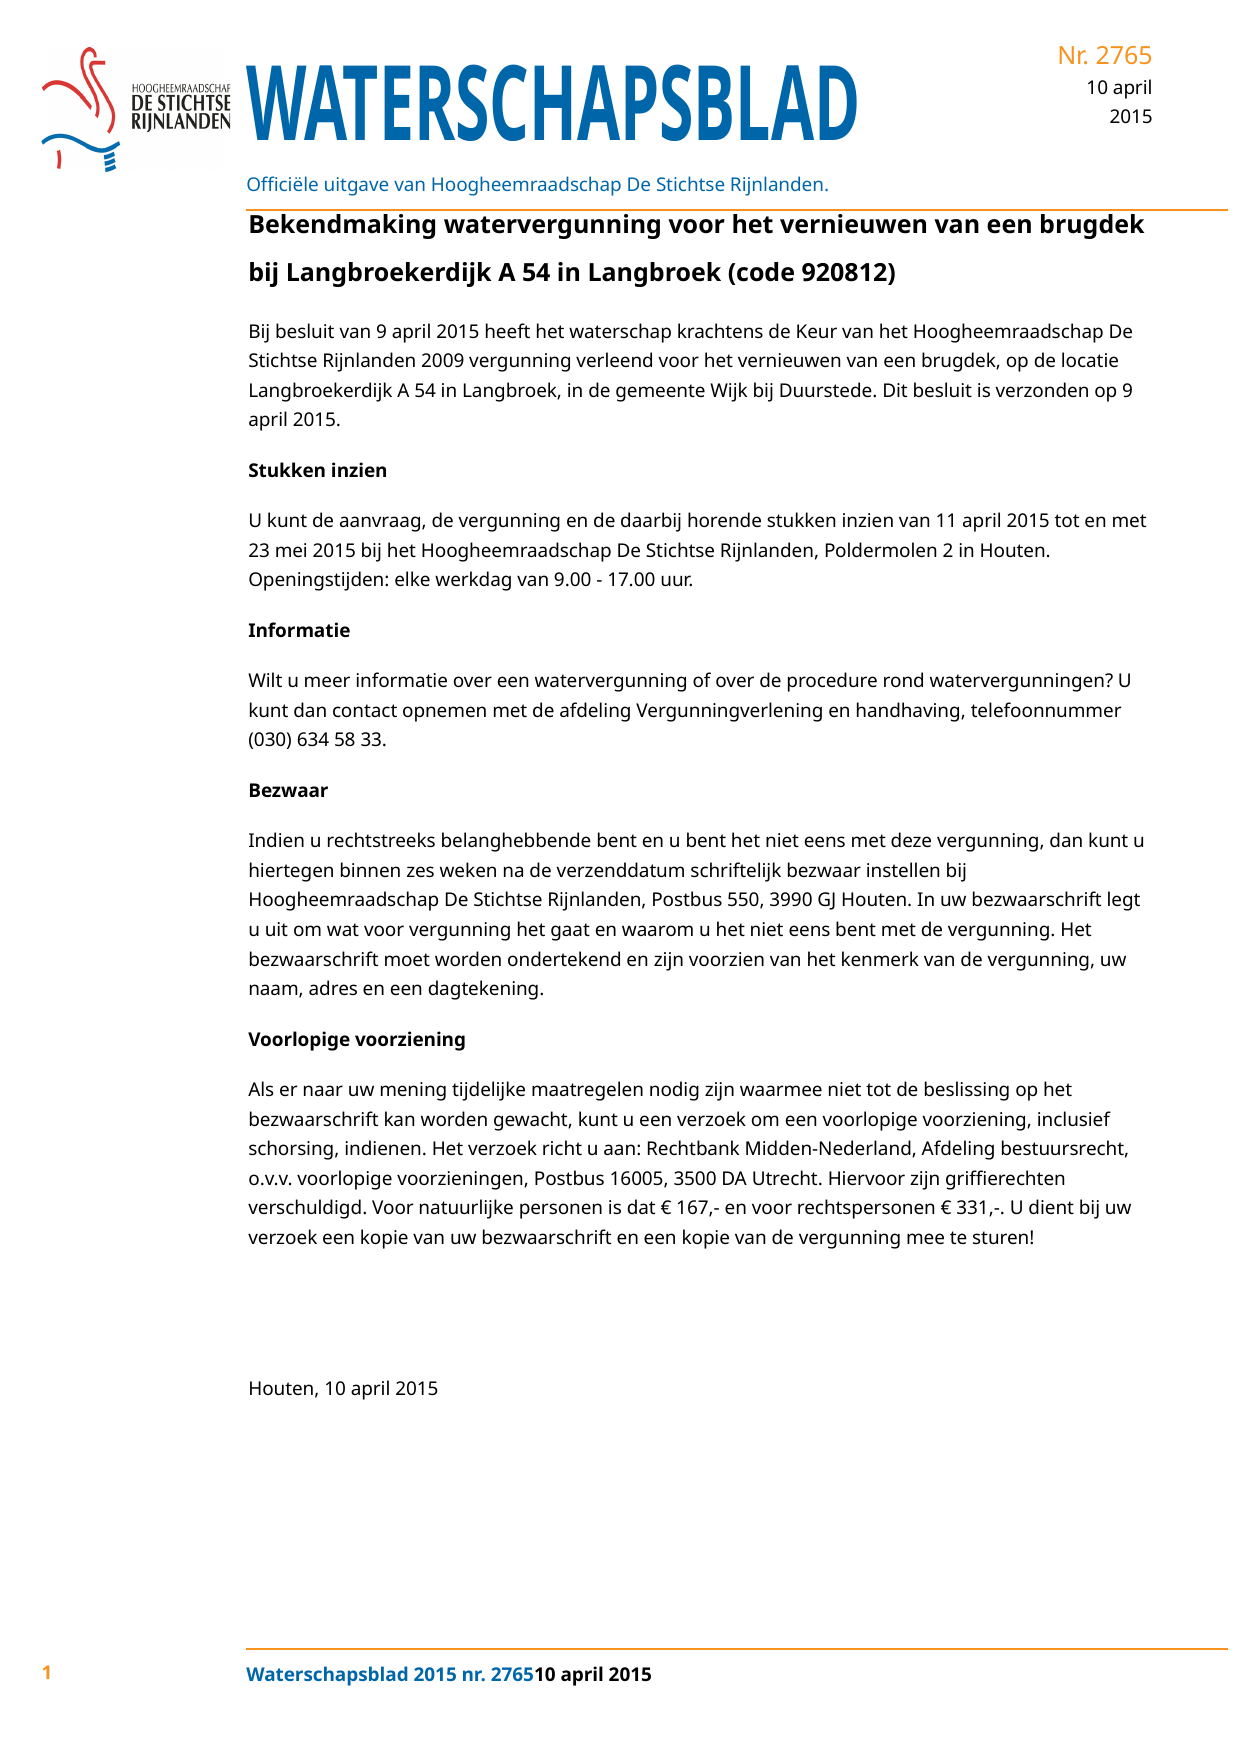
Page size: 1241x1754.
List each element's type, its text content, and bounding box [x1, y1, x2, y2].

text Als er naar uw mening tijdelijke maatregelen nodig zijn waarmee niet tot de beslissing op het bezwaarschrift kan worden gewacht, kunt u een verzoek om een voorlopige voorziening, inclusief schorsing, indienen. Het verzoek richt u aan: Rechtbank Midden-Nederland, Afdeling bestuursrecht, o.v.v. voorlopige voorzieningen, Postbus 16005, 3500 DA Utrecht. Hiervoor zijn griffierechten verschuldigd. Voor natuurlijke personen is dat € 167,- en voor rechtspersonen € 331,-. U dient bij uw verzoek een kopie van uw bezwaarschrift en een kopie van de vergunning mee te sturen! [248, 1076, 1152, 1250]
text Indien u rechtstreeks belanghebbende bent en u bent het niet eens met deze vergunning, dan kunt u hiertegen binnen zes weken na de verzenddatum schriftelijk bezwaar instellen bij Hoogheemraadschap De Stichtse Rijnlanden, Postbus 550, 3990 GJ Houten. In uw bezwaarschrift legt u uit om wat voor vergunning het gaat en waarom u het niet eens bent met de vergunning. Het bezwaarschrift moet worden ondertekend en zijn voorzien van het kenmerk van de vergunning, uw naam, adres en een dagtekening. [248, 827, 1152, 1001]
text Informatie [248, 617, 1152, 643]
text Wilt u meer informatie over een watervergunning of over de procedure rond watervergunningen? U kunt dan contact opnemen met de afdeling Vergunningverlening en handhaving, telefoonnummer (030) 634 58 33. [248, 667, 1152, 752]
picture [41, 47, 231, 172]
text U kunt de aanvraag, de vergunning en de daarbij horende stukken inzien van 11 april 2015 tot en met 23 mei 2015 bij het Hoogheemraadschap De Stichtse Rijnlanden, Poldermolen 2 in Houten. Openingstijden: elke werkdag van 9.00 - 17.00 uur. [248, 507, 1152, 592]
text Bij besluit van 9 april 2015 heeft het waterschap krachtens de Keur van het Hoogheemraadschap De Stichtse Rijnlanden 2009 vergunning verleend voor het vernieuwen van een brugdek, op de locatie Langbroekerdijk A 54 in Langbroek, in de gemeente Wijk bij Duurstede. Dit besluit is verzonden op 9 april 2015. [248, 318, 1152, 432]
text Houten, 10 april 2015 [248, 1375, 1152, 1401]
text Voorlopige voorziening [248, 1026, 1152, 1052]
text Stukken inzien [248, 457, 1152, 483]
text Bezwaar [248, 777, 1152, 803]
text Bekendmaking watervergunning voor het vernieuwen van een brugdek bij Langbroekerdijk A 54 in Langbroek (code 920812) [248, 211, 1152, 288]
